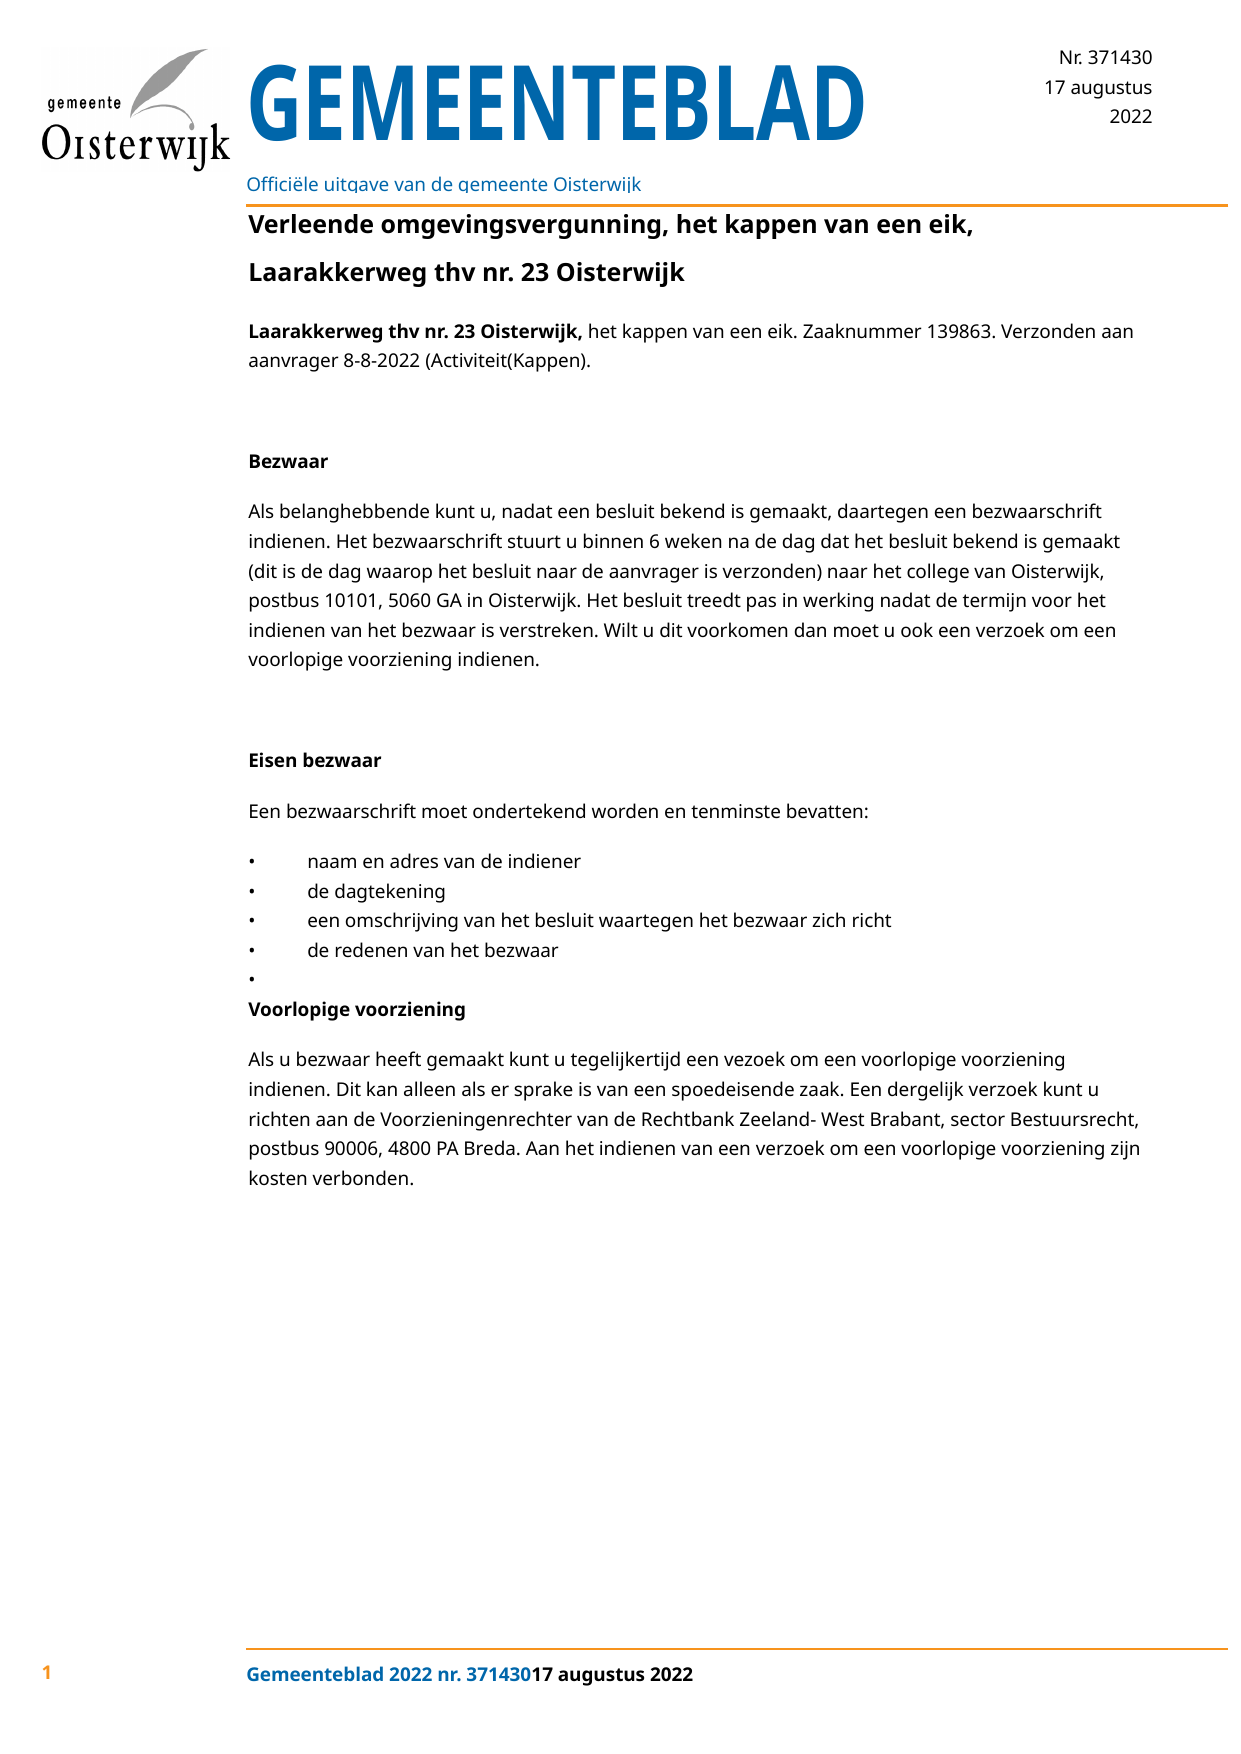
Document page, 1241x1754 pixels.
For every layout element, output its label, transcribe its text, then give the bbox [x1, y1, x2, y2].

text Een bezwaarschrift moet ondertekend worden en tenminste bevatten: [248, 798, 1152, 824]
text Eisen bezwaar [248, 747, 1152, 773]
text Voorlopige voorziening [248, 996, 1152, 1022]
text Als belanghebbende kunt u, nadat een besluit bekend is gemaakt, daartegen een bezwaarschrift indienen. Het bezwaarschrift stuurt u binnen 6 weken na de dag dat het besluit bekend is gemaakt (dit is de dag waarop het besluit naar de aanvrager is verzonden) naar het college van Oisterwijk, postbus 10101, 5060 GA in Oisterwijk. Het besluit treedt pas in werking nadat de termijn voor het indienen van het bezwaar is verstreken. Wilt u dit voorkomen dan moet u ook een verzoek om een voorlopige voorziening indienen. [248, 499, 1152, 672]
text Bezwaar [248, 448, 1152, 474]
text Laarakkerweg thv nr. 23 Oisterwijk, het kappen van een eik. Zaaknummer 139863. Verzonden aan aanvrager 8-8-2022 (Activiteit(Kappen). [248, 318, 1152, 373]
list naam en adres van de indiener [248, 848, 1152, 874]
text Als u bezwaar heeft gemaakt kunt u tegelijkertijd een vezoek om een voorlopige voorziening indienen. Dit kan alleen als er sprake is van een spoedeisende zaak. Een dergelijk verzoek kunt u richten aan de Voorzieningenrechter van de Rechtbank Zeeland- West Brabant, sector Bestuursrecht, postbus 90006, 4800 PA Breda. Aan het indienen van een verzoek om een voorlopige voorziening zijn kosten verbonden. [248, 1047, 1152, 1191]
list de dagtekening [248, 878, 1152, 904]
list een omschrijving van het besluit waartegen het bezwaar zich richt [248, 907, 1152, 933]
text Verleende omgevingsvergunning, het kappen van een eik, Laarakkerweg thv nr. 23 Oisterwijk [248, 207, 1152, 288]
list de redenen van het bezwaar [248, 937, 1152, 963]
picture [41, 47, 231, 172]
